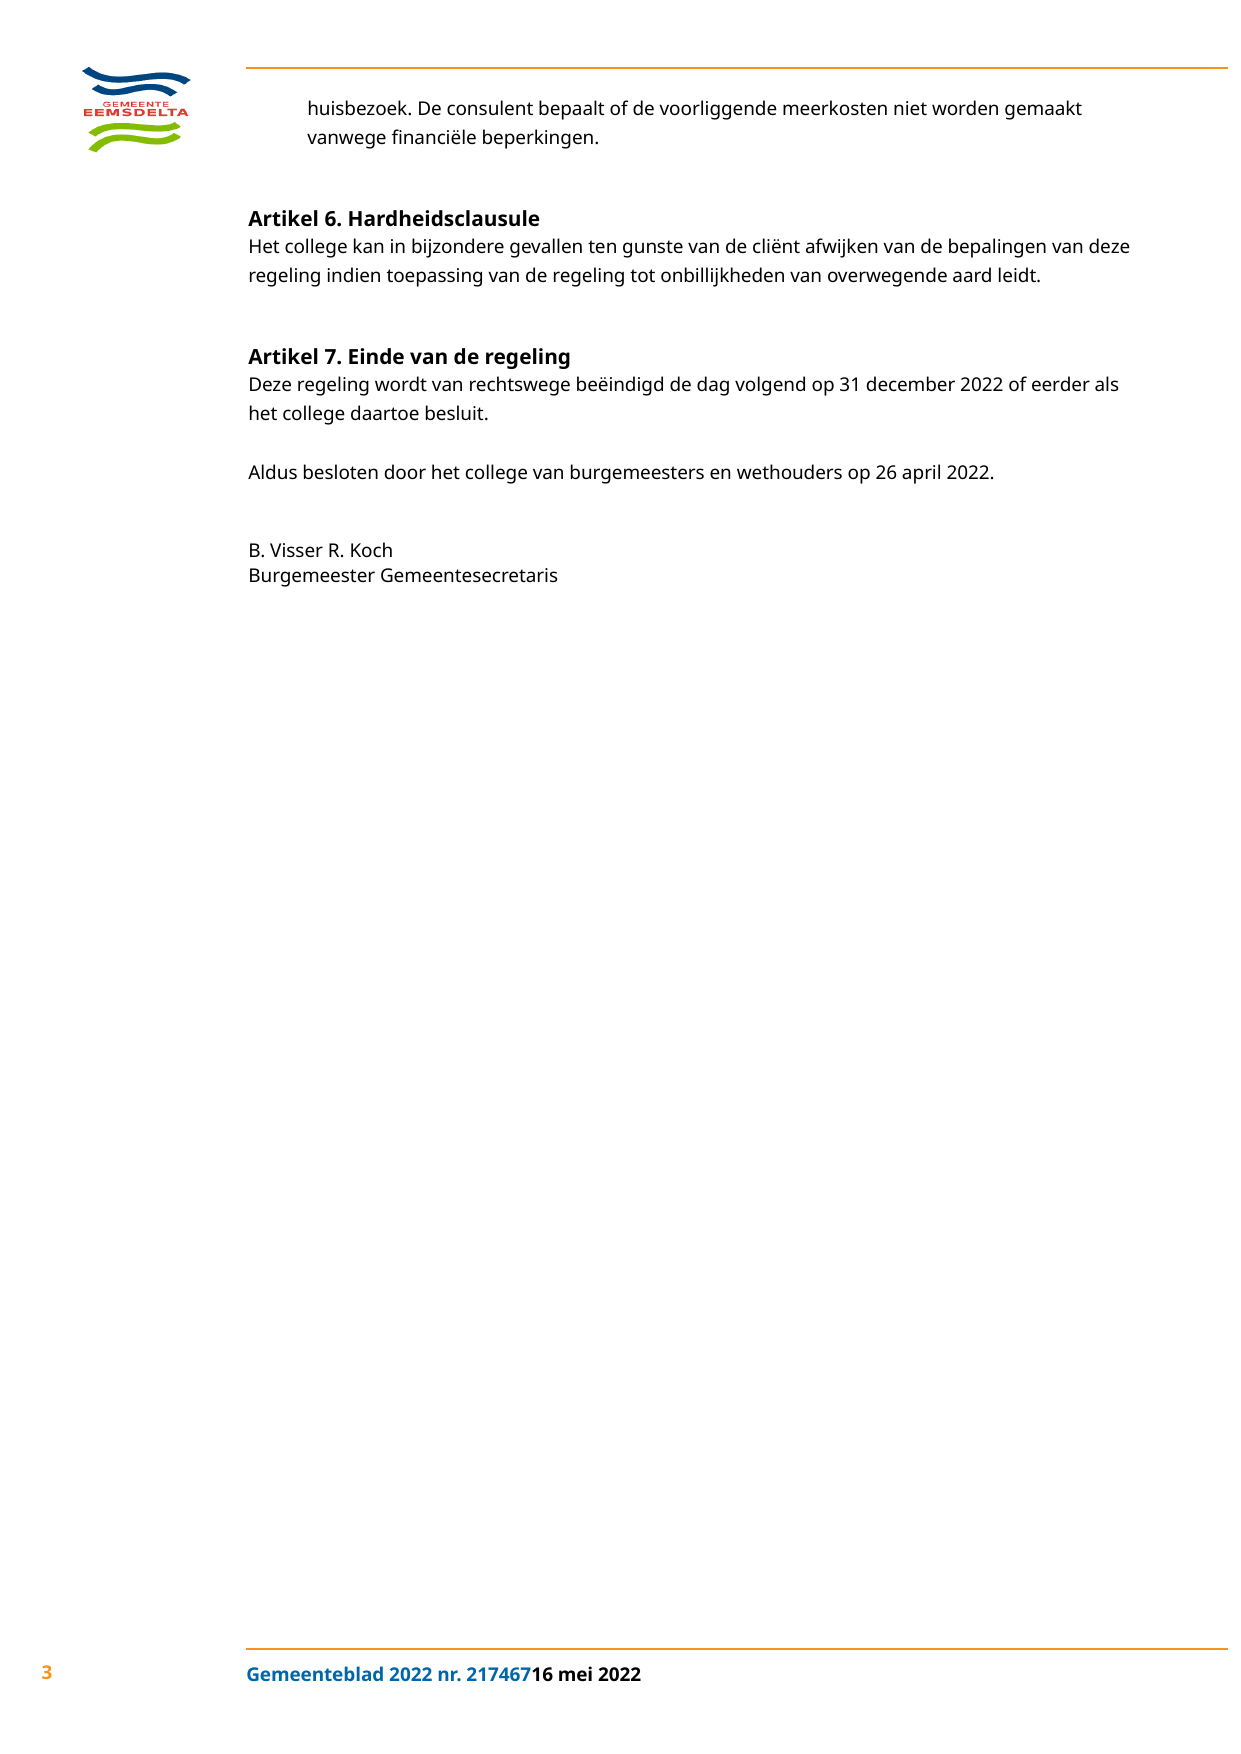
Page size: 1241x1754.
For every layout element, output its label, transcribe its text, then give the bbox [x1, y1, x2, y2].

text Deze regeling wordt van rechtswege beëindigd de dag volgend op 31 december 2022 of eerder als het college daartoe besluit. [248, 371, 1152, 426]
text Aldus besloten door het college van burgemeesters en wethouders op 26 april 2022. [248, 459, 1152, 485]
text Artikel 6. Hardheidsclausule [248, 204, 1152, 233]
text B. Visser R. Koch [248, 537, 1152, 562]
text Het college kan in bijzondere gevallen ten gunste van de cliënt afwijken van de bepalingen van deze regeling indien toepassing van de regeling tot onbillijkheden van overwegende aard leidt. [248, 233, 1152, 288]
picture [41, 47, 231, 172]
text Artikel 7. Einde van de regeling [248, 342, 1152, 371]
list huisbezoek. De consulent bepaalt of de voorliggende meerkosten niet worden gemaakt vanwege financiële beperkingen. [248, 95, 1152, 150]
text Burgemeester Gemeentesecretaris [248, 562, 1152, 588]
